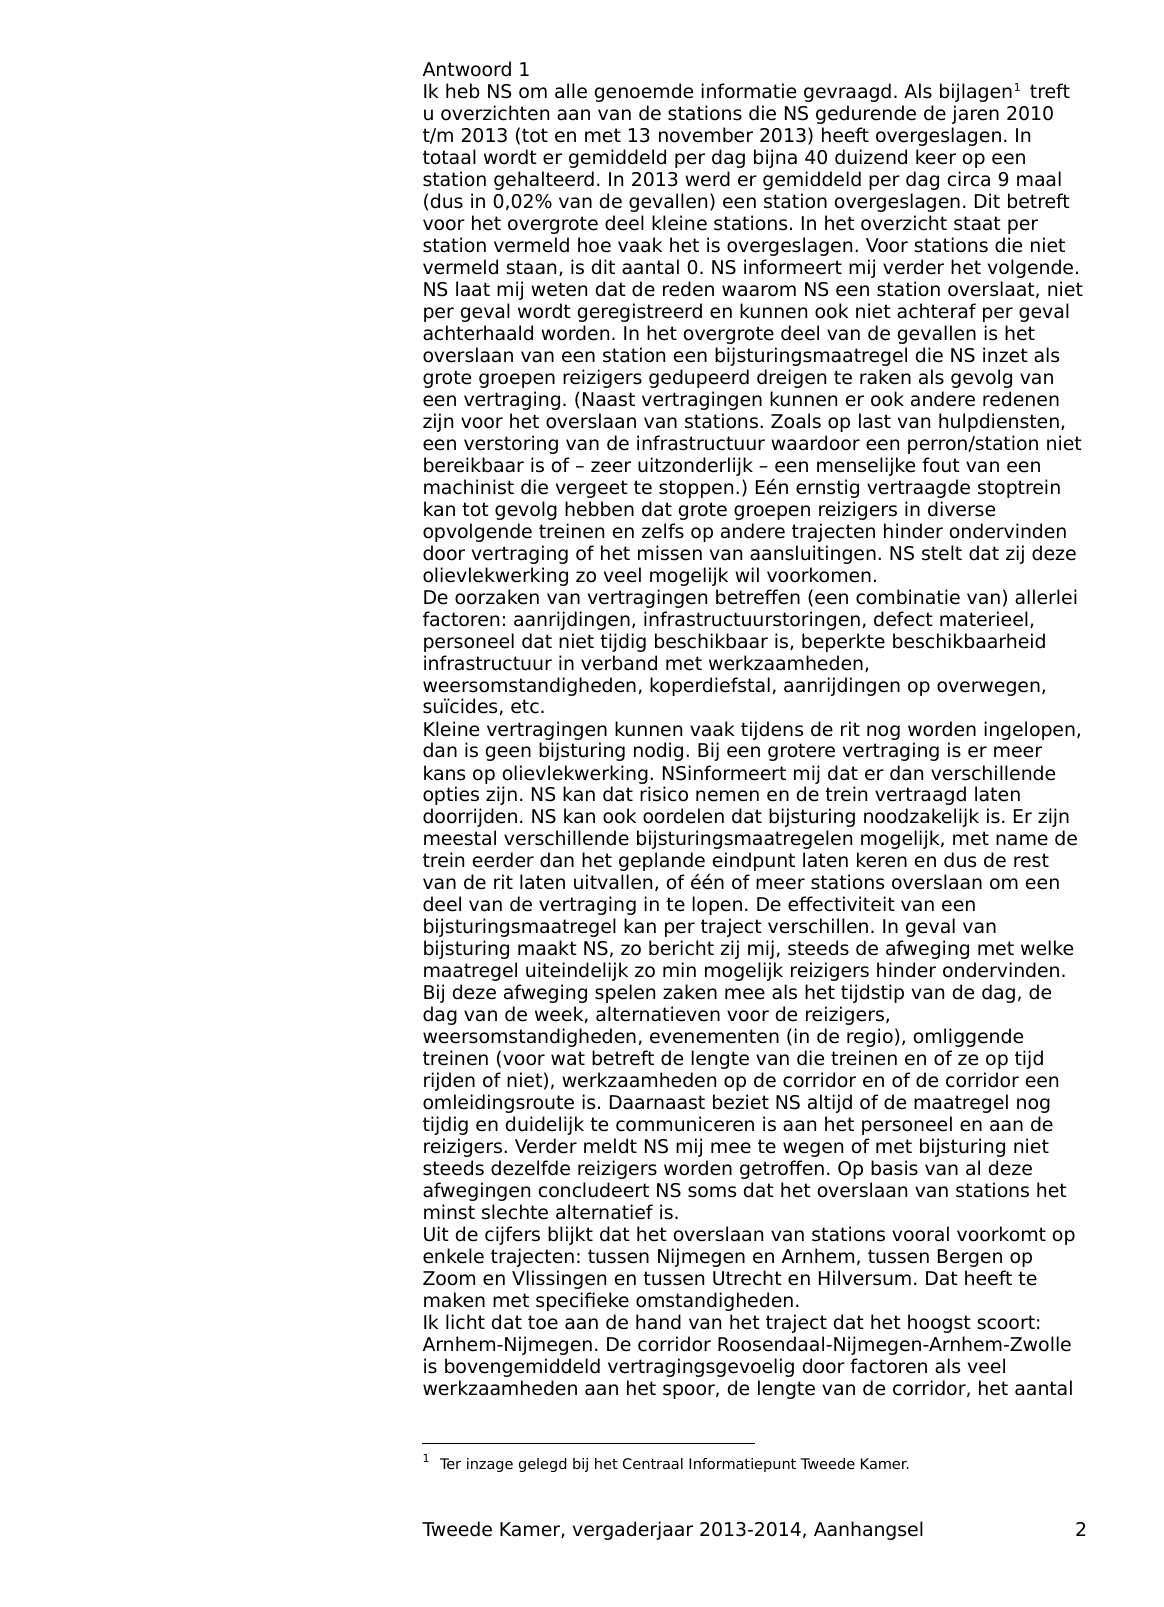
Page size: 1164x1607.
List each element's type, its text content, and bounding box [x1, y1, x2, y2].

text De oorzaken van vertragingen betreffen (een combinatie van) allerlei factoren: aanrijdingen, infrastructuurstoringen, defect materieel, personeel dat niet tijdig beschikbaar is, beperkte beschikbaarheid infrastructuur in verband met werkzaamheden, weersomstandigheden, koperdiefstal, aanrijdingen op overwegen, suïcides, etc. [422, 587, 1087, 718]
text Ter inzage gelegd bij het Centraal Informatiepunt Tweede Kamer. [422, 1452, 1087, 1474]
text Ik heb NS om alle genoemde informatie gevraagd. Als bijlagen treft u overzichten aan van de stations die NS gedurende de jaren 2010 t/m 2013 (tot en met 13 november 2013) heeft overgeslagen. In totaal wordt er gemiddeld per dag bijna 40 duizend keer op een station gehalteerd. In 2013 werd er gemiddeld per dag circa 9 maal (dus in 0,02% van de gevallen) een station overgeslagen. Dit betreft voor het overgrote deel kleine stations. In het overzicht staat per station vermeld hoe vaak het is overgeslagen. Voor stations die niet vermeld staan, is dit aantal 0. NS informeert mij verder het volgende. [422, 81, 1087, 279]
text Antwoord 1 [422, 59, 1087, 81]
text NS laat mij weten dat de reden waarom NS een station overslaat, niet per geval wordt geregistreerd en kunnen ook niet achteraf per geval achterhaald worden. In het overgrote deel van de gevallen is het overslaan van een station een bijsturingsmaatregel die NS inzet als grote groepen reizigers gedupeerd dreigen te raken als gevolg van een vertraging. (Naast vertragingen kunnen er ook andere redenen zijn voor het overslaan van stations. Zoals op last van hulpdiensten, een verstoring van de infrastructuur waardoor een perron/station niet bereikbaar is of – zeer uitzonderlijk – een menselijke fout van een machinist die vergeet te stoppen.) Eén ernstig vertraagde stoptrein kan tot gevolg hebben dat grote groepen reizigers in diverse opvolgende treinen en zelfs op andere trajecten hinder ondervinden door vertraging of het missen van aansluitingen. NS stelt dat zij deze olievlekwerking zo veel mogelijk wil voorkomen. [422, 279, 1087, 587]
text Kleine vertragingen kunnen vaak tijdens de rit nog worden ingelopen, dan is geen bijsturing nodig. Bij een grotere vertraging is er meer kans op olievlekwerking. NSinformeert mij dat er dan verschillende opties zijn. NS kan dat risico nemen en de trein vertraagd laten doorrijden. NS kan ook oordelen dat bijsturing noodzakelijk is. Er zijn meestal verschillende bijsturingsmaatregelen mogelijk, met name de trein eerder dan het geplande eindpunt laten keren en dus de rest van de rit laten uitvallen, of één of meer stations overslaan om een deel van de vertraging in te lopen. De effectiviteit van een bijsturingsmaatregel kan per traject verschillen. In geval van bijsturing maakt NS, zo bericht zij mij, steeds de afweging met welke maatregel uiteindelijk zo min mogelijk reizigers hinder ondervinden. Bij deze afweging spelen zaken mee als het tijdstip van de dag, de dag van de week, alternatieven voor de reizigers, weersomstandigheden, evenementen (in de regio), omliggende treinen (voor wat betreft de lengte van die treinen en of ze op tijd rijden of niet), werkzaamheden op de corridor en of de corridor een omleidingsroute is. Daarnaast beziet NS altijd of de maatregel nog tijdig en duidelijk te communiceren is aan het personeel en aan de reizigers. Verder meldt NS mij mee te wegen of met bijsturing niet steeds dezelfde reizigers worden getroffen. Op basis van al deze afwegingen concludeert NS soms dat het overslaan van stations het minst slechte alternatief is. [422, 718, 1087, 1224]
text Uit de cijfers blijkt dat het overslaan van stations vooral voorkomt op enkele trajecten: tussen Nijmegen en Arnhem, tussen Bergen op Zoom en Vlissingen en tussen Utrecht en Hilversum. Dat heeft te maken met specifieke omstandigheden. [422, 1224, 1087, 1312]
text Ik licht dat toe aan de hand van het traject dat het hoogst scoort: Arnhem-Nijmegen. De corridor Roosendaal-Nijmegen-Arnhem-Zwolle is bovengemiddeld vertragingsgevoelig door factoren als veel werkzaamheden aan het spoor, de lengte van de corridor, het aantal [422, 1312, 1087, 1400]
